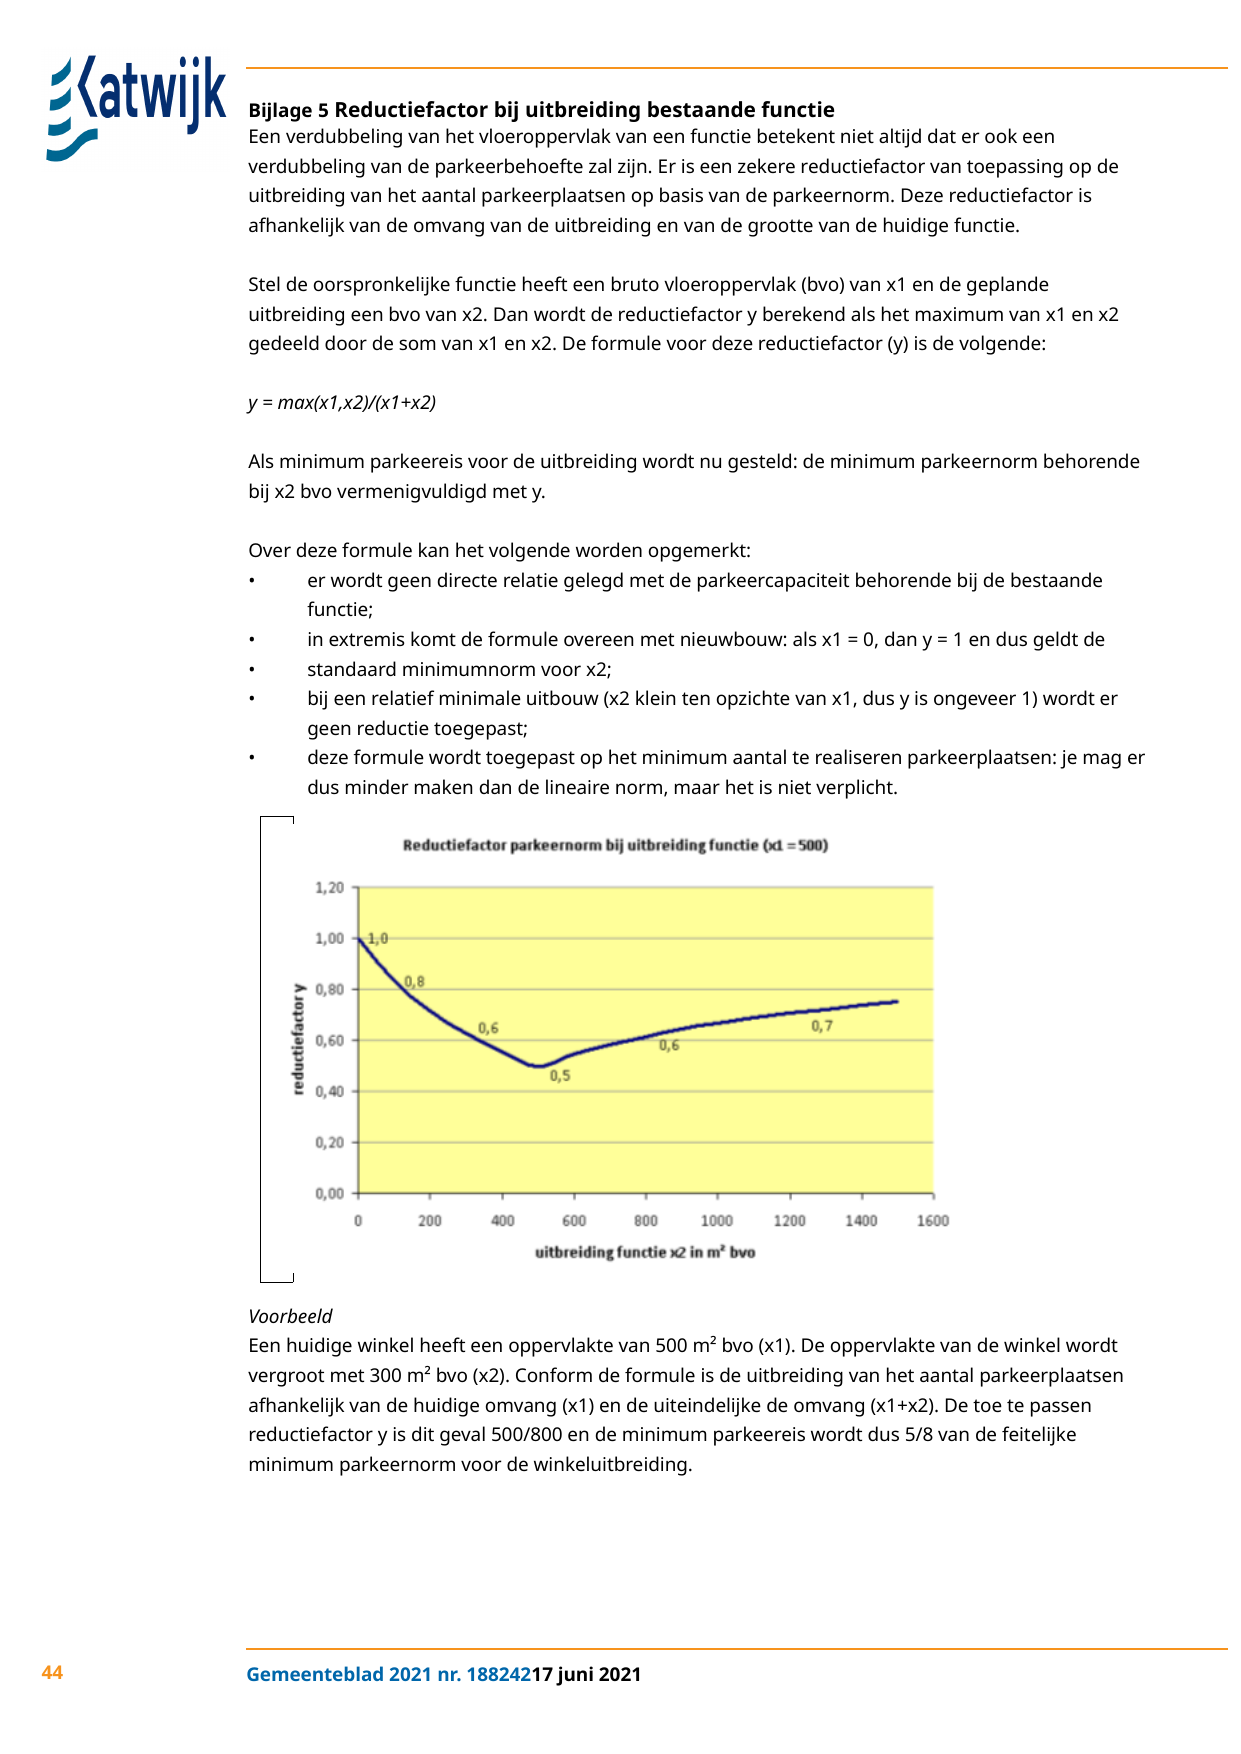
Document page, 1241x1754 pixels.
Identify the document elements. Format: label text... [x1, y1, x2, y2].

text Stel de oorspronkelijke functie heeft een bruto vloeroppervlak (bvo) van x1 en de geplande uitbreiding een bvo van x2. Dan wordt de reductiefactor y berekend als het maximum van x1 en x2 gedeeld door de som van x1 en x2. De formule voor deze reductiefactor (y) is de volgende: [248, 271, 1152, 356]
text Bijlage 5 Reductiefactor bij uitbreiding bestaande functie [248, 95, 1152, 123]
text Als minimum parkeereis voor de uitbreiding wordt nu gesteld: de minimum parkeernorm behorende bij x2 bvo vermenigvuldigd met y. [248, 449, 1152, 504]
list er wordt geen directe relatie gelegd met de parkeercapaciteit behorende bij de bestaande functie; [248, 567, 1152, 622]
text Een huidige winkel heeft een oppervlakte van 500 m² bvo (x1). De oppervlakte van de winkel wordt vergroot met 300 m² bvo (x2). Conform de formule is de uitbreiding van het aantal parkeerplaatsen afhankelijk van de huidige omvang (x1) en de uiteindelijke de omvang (x1+x2). De toe te passen reductiefactor y is dit geval 500/800 en de minimum parkeereis wordt dus 5/8 van de feitelijke minimum parkeernorm voor de winkeluitbreiding. [248, 1333, 1152, 1477]
text Over deze formule kan het volgende worden opgemerkt: [248, 537, 1152, 563]
list in extremis komt de formule overeen met nieuwbouw: als x1 = 0, dan y = 1 en dus geldt de [248, 626, 1152, 652]
text Een verdubbeling van het vloeroppervlak van een functie betekent niet altijd dat er ook een verdubbeling van de parkeerbehoefte zal zijn. Er is een zekere reductiefactor van toepassing op de uitbreiding van het aantal parkeerplaatsen op basis van de parkeernorm. Deze reductiefactor is afhankelijk van de omvang van de uitbreiding en van de grootte van de huidige functie. [248, 123, 1152, 238]
list standaard minimumnorm voor x2; [248, 656, 1152, 682]
text Voorbeeld [248, 1303, 1152, 1329]
list deze formule wordt toegepast op het minimum aantal te realiseren parkeerplaatsen: je mag er dus minder maken dan de lineaire norm, maar het is niet verplicht. [248, 744, 1152, 800]
text y = max(x1,x2)/(x1+x2) [248, 389, 1152, 415]
list bij een relatief minimale uitbouw (x2 klein ten opzichte van x1, dus y is ongeveer 1) wordt er geen reductie toegepast; [248, 685, 1152, 741]
picture [41, 47, 231, 172]
picture [268, 824, 1008, 1273]
